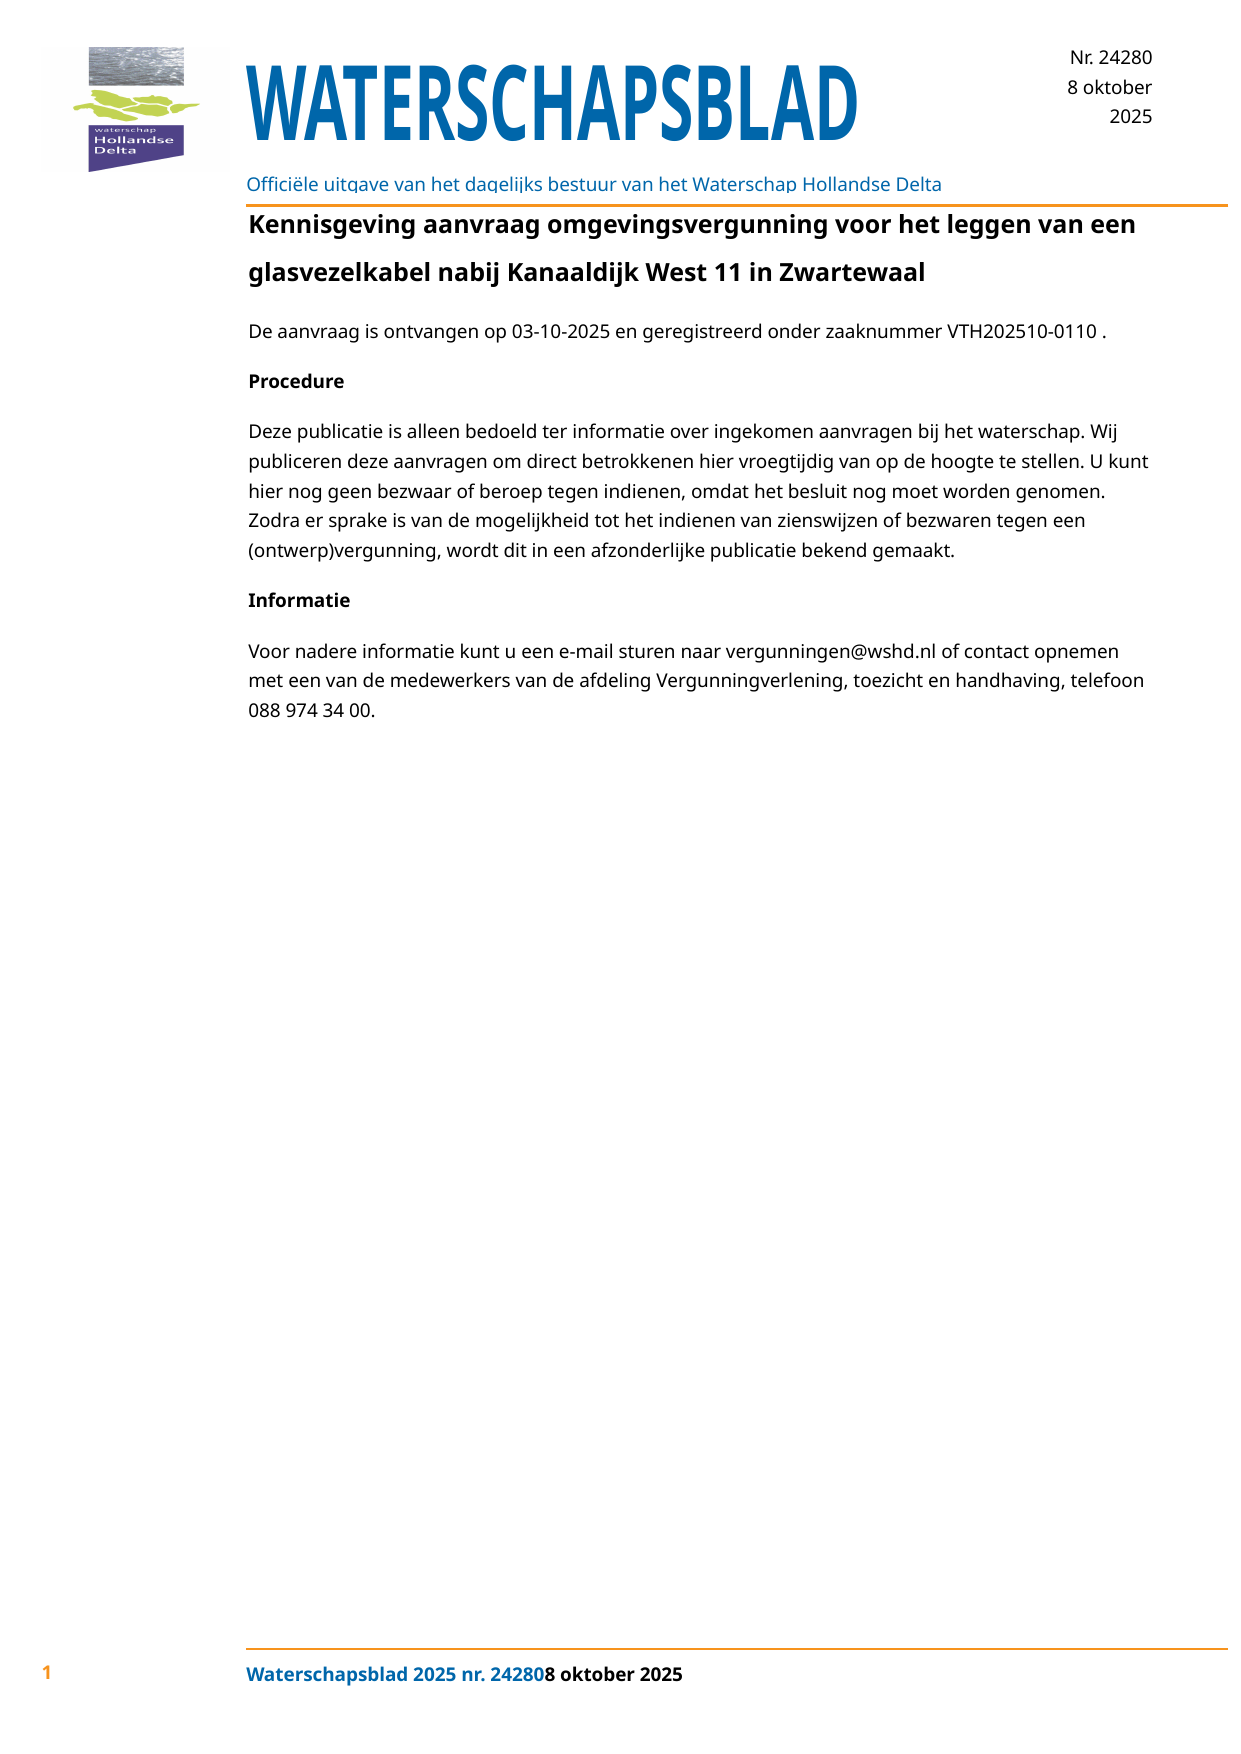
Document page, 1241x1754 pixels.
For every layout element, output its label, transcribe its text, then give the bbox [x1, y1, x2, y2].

text Voor nadere informatie kunt u een e-mail sturen naar vergunningen@wshd.nl of contact opnemen met een van de medewerkers van de afdeling Vergunningverlening, toezicht en handhaving, telefoon 088 974 34 00. [248, 638, 1152, 723]
text Kennisgeving aanvraag omgevingsvergunning voor het leggen van een glasvezelkabel nabij Kanaaldijk West 11 in Zwartewaal [248, 207, 1152, 288]
text Informatie [248, 587, 1152, 613]
text Deze publicatie is alleen bedoeld ter informatie over ingekomen aanvragen bij het waterschap. Wij publiceren deze aanvragen om direct betrokkenen hier vroegtijdig van op de hoogte te stellen. U kunt hier nog geen bezwaar of beroep tegen indienen, omdat het besluit nog moet worden genomen. Zodra er sprake is van de mogelijkheid tot het indienen van zienswijzen of bezwaren tegen een (ontwerp)vergunning, wordt dit in een afzonderlijke publicatie bekend gemaakt. [248, 419, 1152, 563]
text Procedure [248, 368, 1152, 394]
picture [41, 47, 231, 172]
text De aanvraag is ontvangen op 03-10-2025 en geregistreerd onder zaaknummer VTH202510-0110 . [248, 318, 1152, 344]
